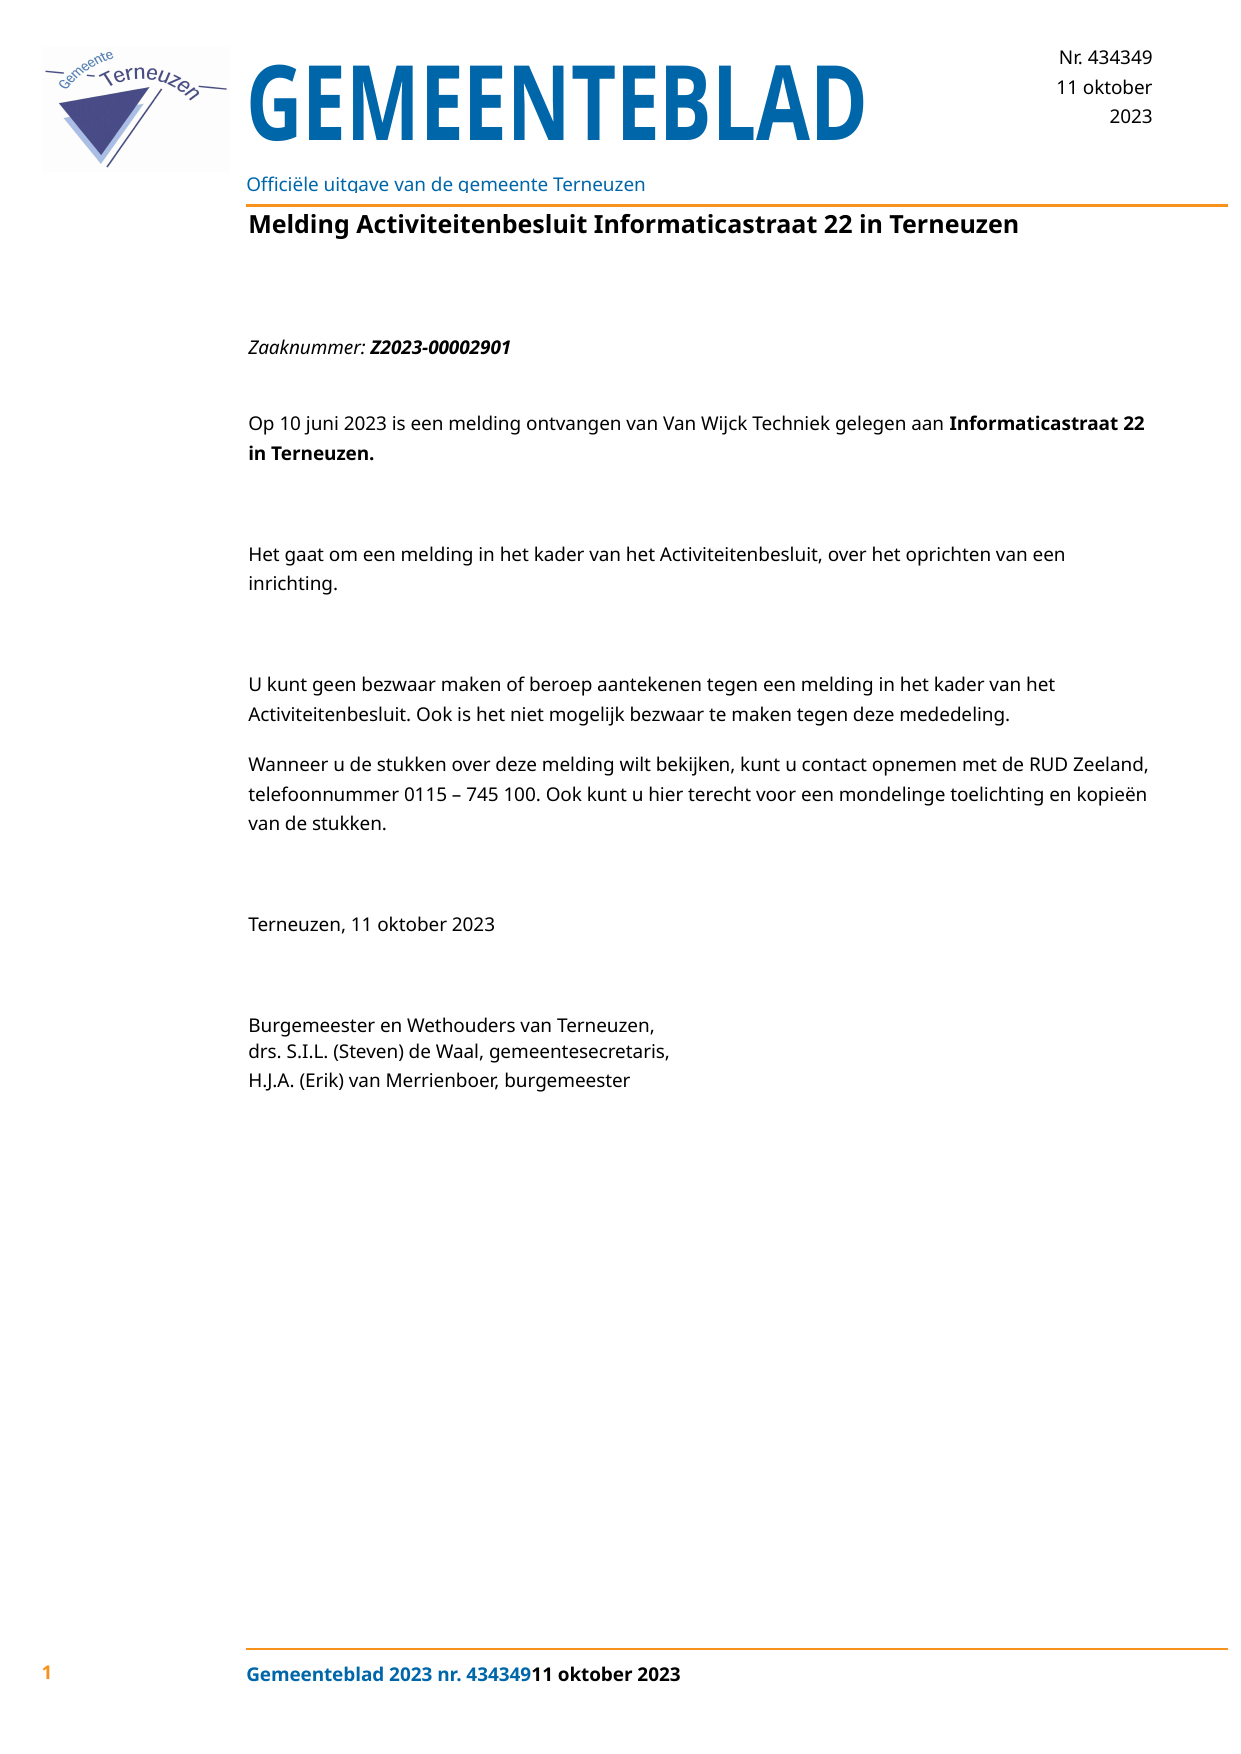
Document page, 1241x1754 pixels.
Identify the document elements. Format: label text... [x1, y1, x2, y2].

text Terneuzen, 11 oktober 2023 [248, 911, 1152, 937]
text Wanneer u de stukken over deze melding wilt bekijken, kunt u contact opnemen met de RUD Zeeland, telefoonnummer 0115 – 745 100. Ook kunt u hier terecht voor een mondelinge toelichting en kopieën van de stukken. [248, 751, 1152, 836]
table_header Burgemeester en Wethouders van Terneuzen, [248, 1012, 1152, 1038]
text Het gaat om een melding in het kader van het Activiteitenbesluit, over het oprichten van een inrichting. [248, 541, 1152, 596]
table_cell [700, 1093, 1152, 1119]
table_cell [248, 1093, 700, 1119]
text Zaaknummer: Z2023-00002901 [248, 334, 1152, 360]
text Op 10 juni 2023 is een melding ontvangen van Van Wijck Techniek gelegen aan Informaticastraat 22 in Terneuzen. [248, 410, 1152, 466]
table_cell [248, 1119, 1152, 1145]
table_cell [248, 1145, 700, 1170]
table_cell [700, 1145, 1152, 1170]
text U kunt geen bezwaar maken of beroep aantekenen tegen een melding in het kader van het Activiteitenbesluit. Ook is het niet mogelijk bezwaar te maken tegen deze mededeling. [248, 671, 1152, 727]
text Melding Activiteitenbesluit Informaticastraat 22 in Terneuzen [248, 207, 1152, 241]
table_cell drs. S.I.L. (Steven) de Waal, gemeentesecretaris, H.J.A. (Erik) van Merrienboer, burgemeester [248, 1038, 700, 1093]
table_cell [700, 1038, 1152, 1093]
picture [41, 47, 231, 172]
